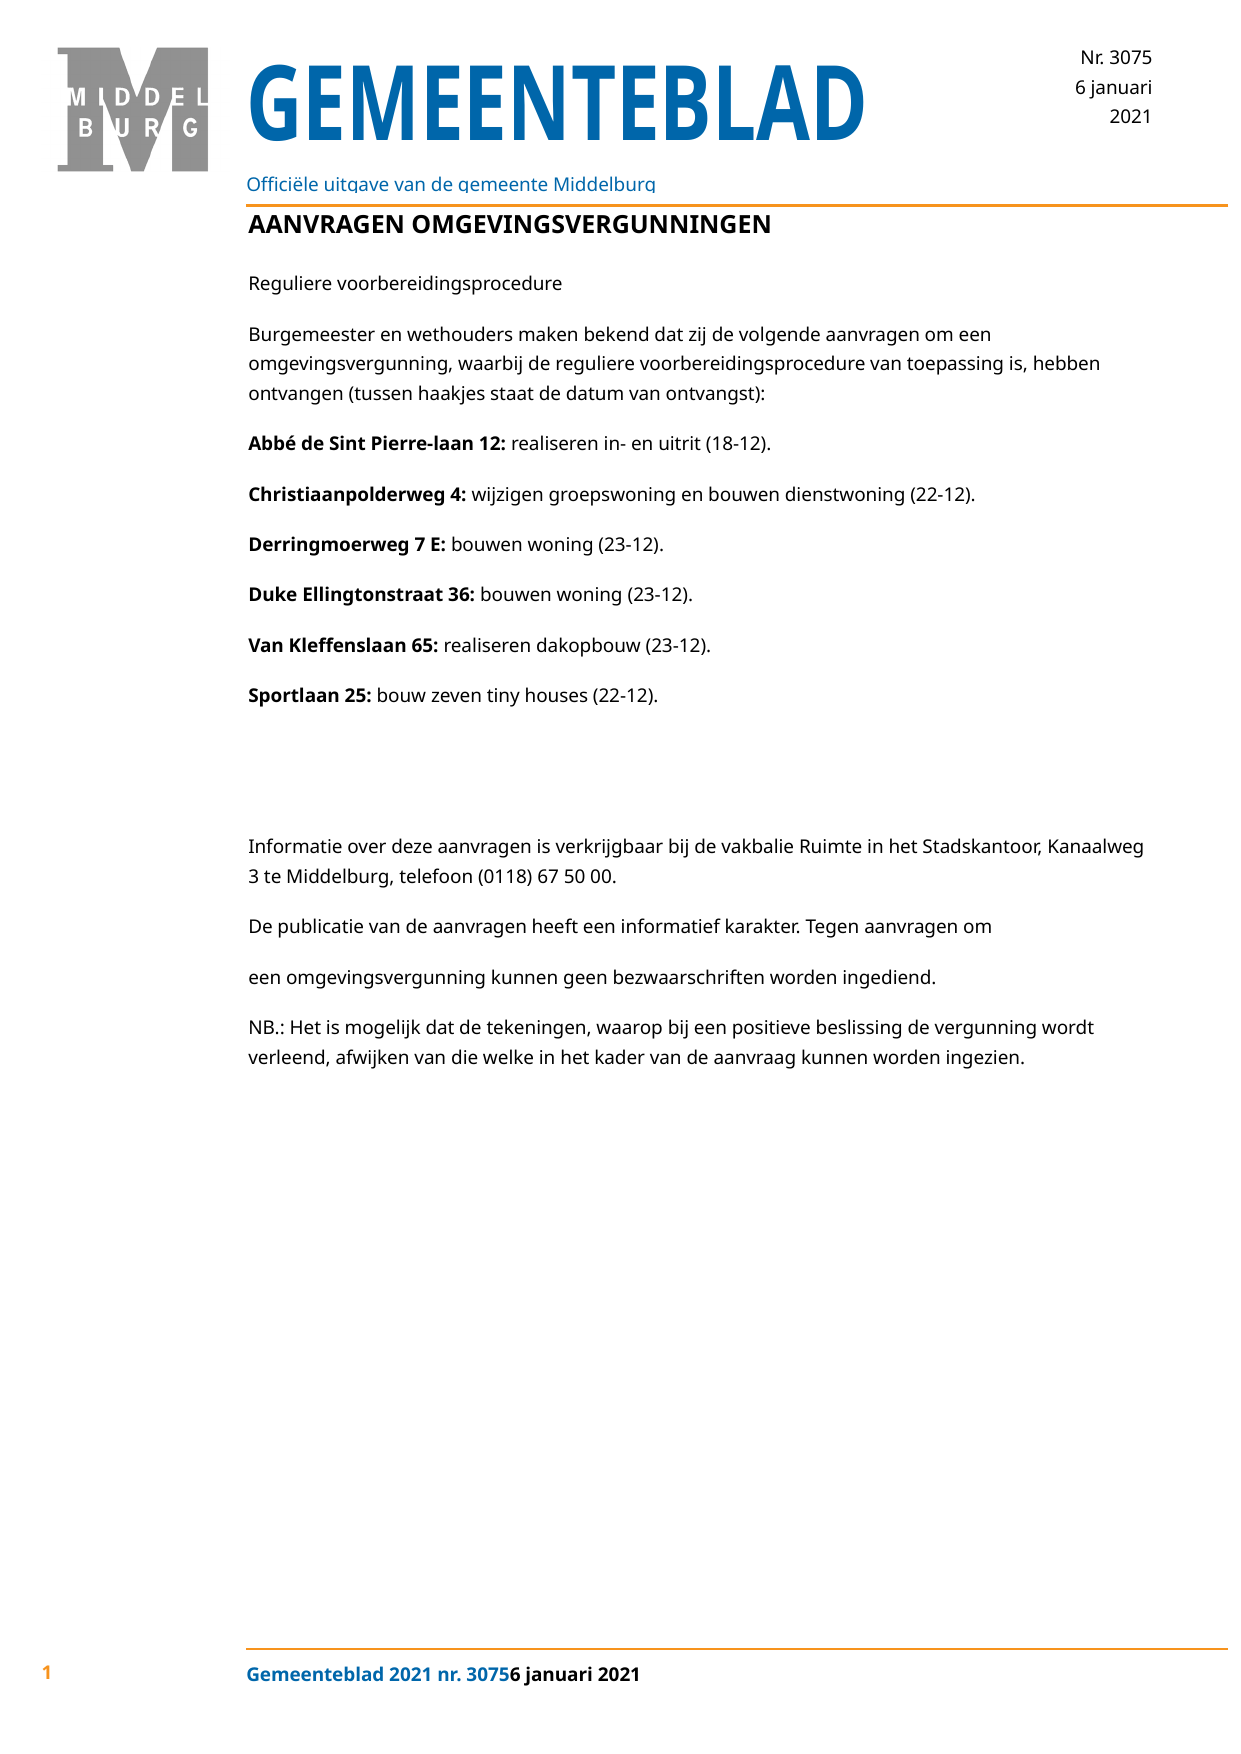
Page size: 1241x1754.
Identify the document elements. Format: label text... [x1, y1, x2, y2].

text Christiaanpolderweg 4: wijzigen groepswoning en bouwen dienstwoning (22-12). [248, 481, 1152, 506]
text Sportlaan 25: bouw zeven tiny houses (22-12). [248, 682, 1152, 708]
text Derringmoerweg 7 E: bouwen woning (23-12). [248, 531, 1152, 557]
text Burgemeester en wethouders maken bekend dat zij de volgende aanvragen om een omgevingsvergunning, waarbij de reguliere voorbereidingsprocedure van toepassing is, hebben ontvangen (tussen haakjes staat de datum van ontvangst): [248, 321, 1152, 406]
text NB.: Het is mogelijk dat de tekeningen, waarop bij een positieve beslissing de vergunning wordt verleend, afwijken van die welke in het kader van de aanvraag kunnen worden ingezien. [248, 1014, 1152, 1070]
text Reguliere voorbereidingsprocedure [248, 270, 1152, 296]
text AANVRAGEN OMGEVINGSVERGUNNINGEN [248, 207, 1152, 241]
text een omgevingsvergunning kunnen geen bezwaarschriften worden ingediend. [248, 964, 1152, 990]
text Informatie over deze aanvragen is verkrijgbaar bij de vakbalie Ruimte in het Stadskantoor, Kanaalweg 3 te Middelburg, telefoon (0118) 67 50 00. [248, 834, 1152, 889]
text De publicatie van de aanvragen heeft een informatief karakter. Tegen aanvragen om [248, 914, 1152, 939]
text Van Kleffenslaan 65: realiseren dakopbouw (23-12). [248, 632, 1152, 658]
text Duke Ellingtonstraat 36: bouwen woning (23-12). [248, 582, 1152, 607]
picture [41, 47, 231, 172]
text Abbé de Sint Pierre-laan 12: realiseren in- en uitrit (18-12). [248, 430, 1152, 456]
